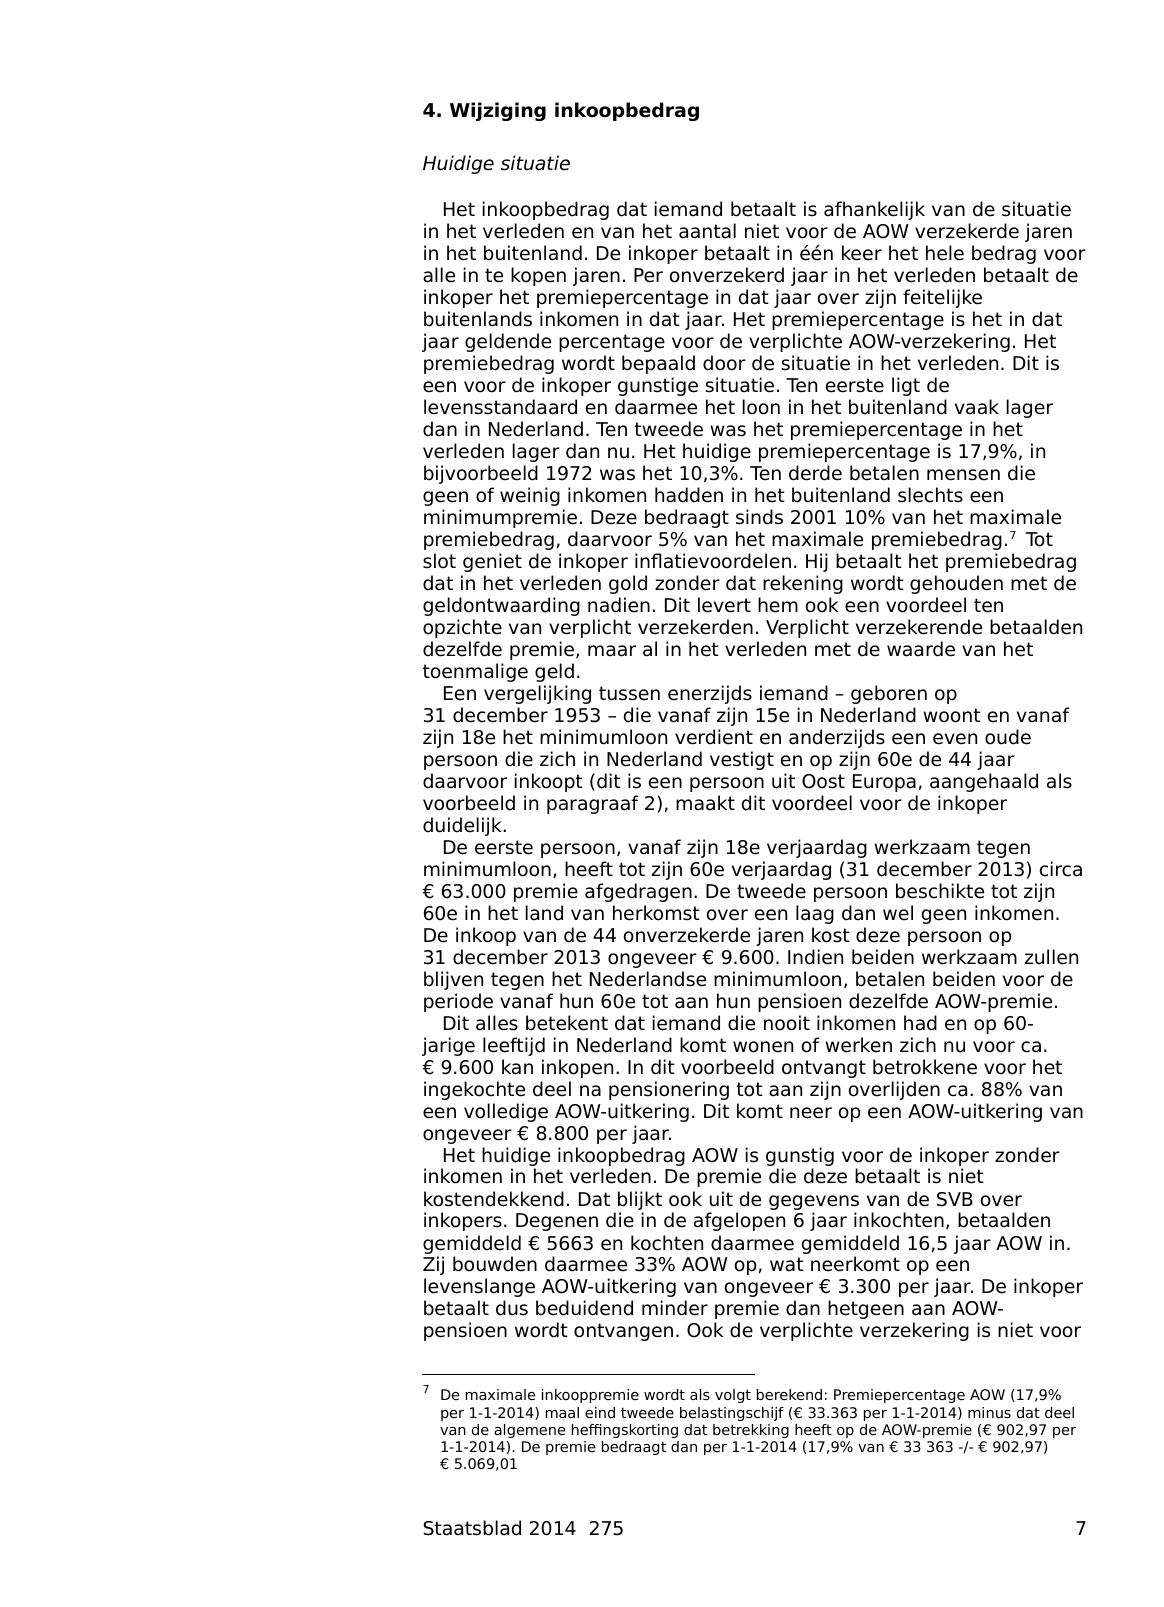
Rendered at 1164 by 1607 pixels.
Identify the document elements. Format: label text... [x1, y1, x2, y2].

subtitle 4. Wijziging inkoopbedrag [422, 100, 1087, 122]
text Een vergelijking tussen enerzijds iemand – geboren op 31 december 1953 – die vanaf zijn 15e in Nederland woont en vanaf zijn 18e het minimumloon verdient en anderzijds een even oude persoon die zich in Nederland vestigt en op zijn 60e de 44 jaar daarvoor inkoopt (dit is een persoon uit Oost Europa, aangehaald als voorbeeld in paragraaf 2), maakt dit voordeel voor de inkoper duidelijk. [422, 683, 1087, 837]
text Dit alles betekent dat iemand die nooit inkomen had en op 60-jarige leeftijd in Nederland komt wonen of werken zich nu voor ca. € 9.600 kan inkopen. In dit voorbeeld ontvangt betrokkene voor het ingekochte deel na pensionering tot aan zijn overlijden ca. 88% van een volledige AOW-uitkering. Dit komt neer op een AOW-uitkering van ongeveer € 8.800 per jaar. [422, 1013, 1087, 1144]
text De maximale inkooppremie wordt als volgt berekend: Premiepercentage AOW (17,9% per 1-1-2014) maal eind tweede belastingschijf (€ 33.363 per 1-1-2014) minus dat deel van de algemene heffingskorting dat betrekking heeft op de AOW-premie (€ 902,97 per 1-1-2014). De premie bedraagt dan per 1-1-2014 (17,9% van € 33 363 -/- € 902,97) € 5.069,01 [422, 1383, 1087, 1473]
text De eerste persoon, vanaf zijn 18e verjaardag werkzaam tegen minimumloon, heeft tot zijn 60e verjaardag (31 december 2013) circa € 63.000 premie afgedragen. De tweede persoon beschikte tot zijn 60e in het land van herkomst over een laag dan wel geen inkomen. De inkoop van de 44 onverzekerde jaren kost deze persoon op 31 december 2013 ongeveer € 9.600. Indien beiden werkzaam zullen blijven tegen het Nederlandse minimumloon, betalen beiden voor de periode vanaf hun 60e tot aan hun pensioen dezelfde AOW-premie. [422, 837, 1087, 1013]
subtitle Huidige situatie [422, 152, 1087, 174]
text Het huidige inkoopbedrag AOW is gunstig voor de inkoper zonder inkomen in het verleden. De premie die deze betaalt is niet kostendekkend. Dat blijkt ook uit de gegevens van de SVB over inkopers. Degenen die in de afgelopen 6 jaar inkochten, betaalden gemiddeld € 5663 en kochten daarmee gemiddeld 16,5 jaar AOW in. Zij bouwden daarmee 33% AOW op, wat neerkomt op een levenslange AOW-uitkering van ongeveer € 3.300 per jaar. De inkoper betaalt dus beduidend minder premie dan hetgeen aan AOW-pensioen wordt ontvangen. Ook de verplichte verzekering is niet voor [422, 1144, 1087, 1342]
text Het inkoopbedrag dat iemand betaalt is afhankelijk van de situatie in het verleden en van het aantal niet voor de AOW verzekerde jaren in het buitenland. De inkoper betaalt in één keer het hele bedrag voor alle in te kopen jaren. Per onverzekerd jaar in het verleden betaalt de inkoper het premiepercentage in dat jaar over zijn feitelijke buitenlands inkomen in dat jaar. Het premiepercentage is het in dat jaar geldende percentage voor de verplichte AOW-verzekering. Het premiebedrag wordt bepaald door de situatie in het verleden. Dit is een voor de inkoper gunstige situatie. Ten eerste ligt de levensstandaard en daarmee het loon in het buitenland vaak lager dan in Nederland. Ten tweede was het premiepercentage in het verleden lager dan nu. Het huidige premiepercentage is 17,9%, in bijvoorbeeld 1972 was het 10,3%. Ten derde betalen mensen die geen of weinig inkomen hadden in het buitenland slechts een minimumpremie. Deze bedraagt sinds 2001 10% van het maximale premiebedrag, daarvoor 5% van het maximale premiebedrag. Tot slot geniet de inkoper inflatievoordelen. Hij betaalt het premiebedrag dat in het verleden gold zonder dat rekening wordt gehouden met de geldontwaarding nadien. Dit levert hem ook een voordeel ten opzichte van verplicht verzekerden. Verplicht verzekerende betaalden dezelfde premie, maar al in het verleden met de waarde van het toenmalige geld. [422, 199, 1087, 683]
